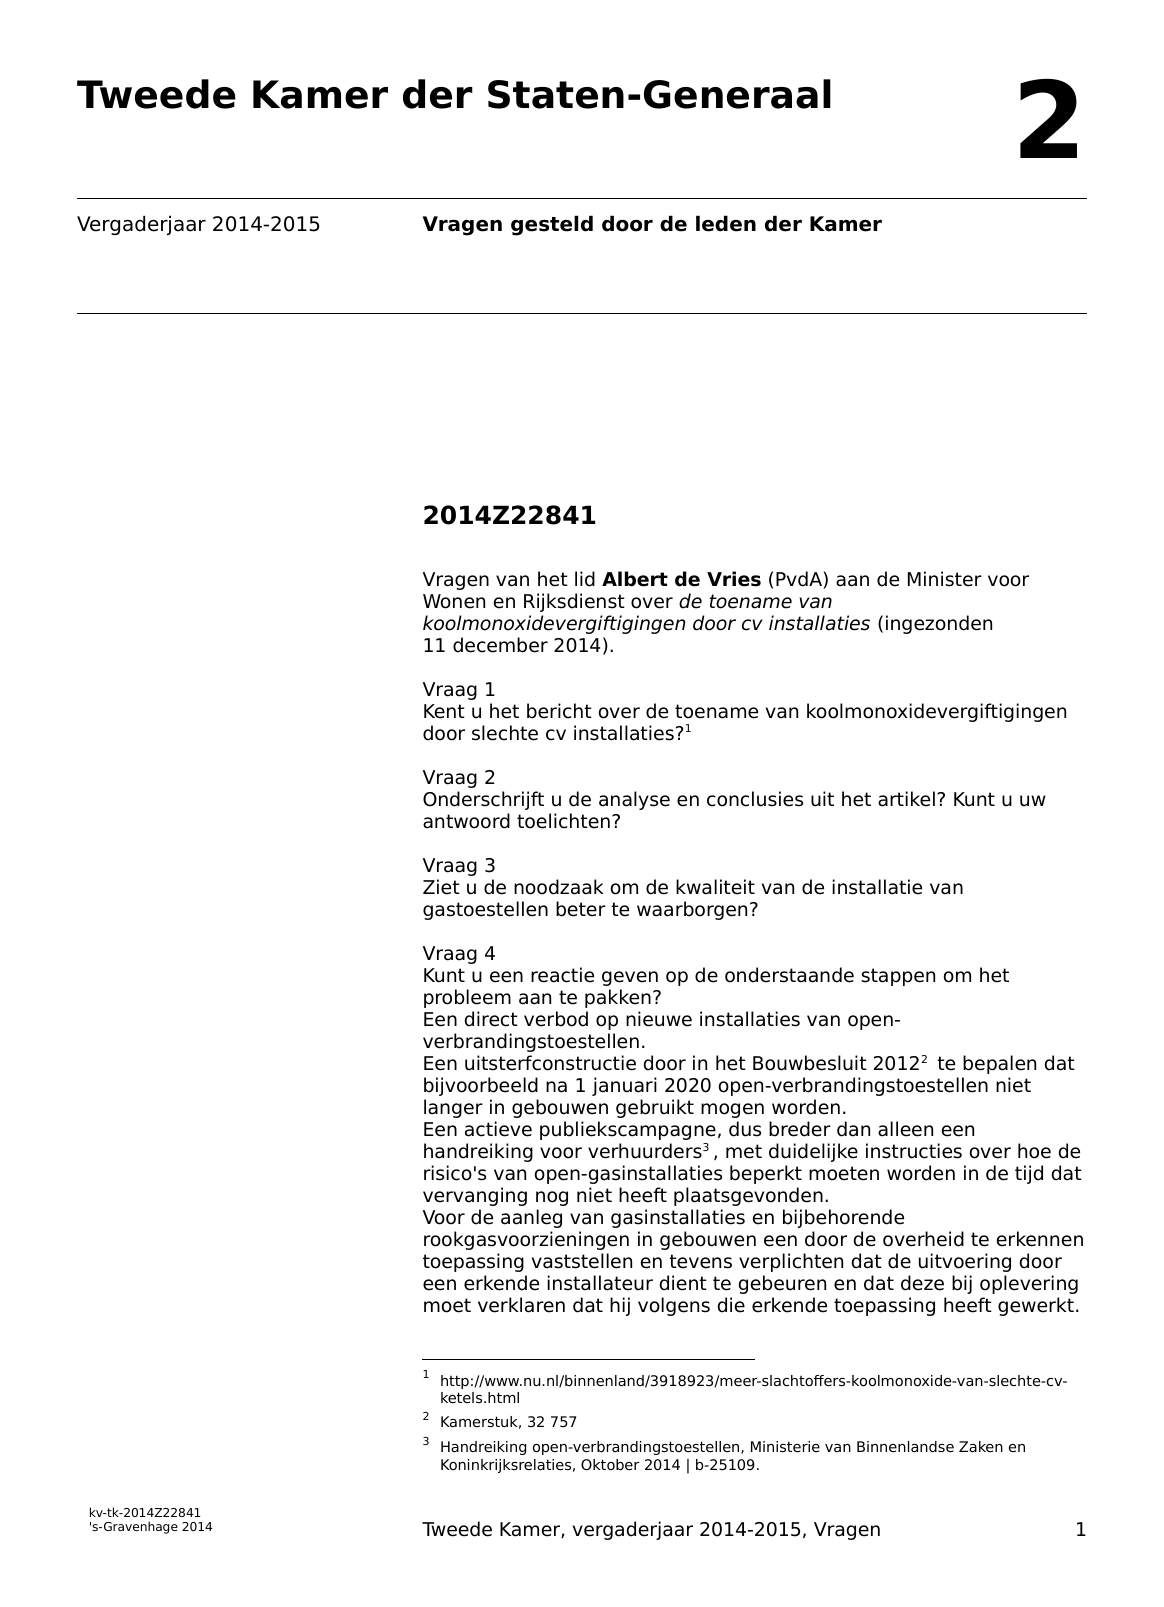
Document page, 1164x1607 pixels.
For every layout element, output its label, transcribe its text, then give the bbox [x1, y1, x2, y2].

text Vraag 2 [422, 767, 1087, 789]
text http://www.nu.nl/binnenland/3918923/meer-slachtoffers-koolmonoxide-van-slechte-cv-ketels.html [422, 1368, 1087, 1407]
text Handreiking open-verbrandingstoestellen, Ministerie van Binnenlandse Zaken en Koninkrijksrelaties, Oktober 2014 | b-25109. [422, 1435, 1087, 1474]
text Kent u het bericht over de toename van koolmonoxidevergiftigingen door slechte cv installaties? [422, 701, 1087, 745]
table_header 2 [886, 59, 1087, 198]
text Een uitsterfconstructie door in het Bouwbesluit 2012 te bepalen dat bijvoorbeeld na 1 januari 2020 open-verbrandingstoestellen niet langer in gebouwen gebruikt mogen worden. [422, 1053, 1087, 1119]
text 's-Gravenhage 2014 [88, 1520, 323, 1534]
text Ziet u de noodzaak om de kwaliteit van de installatie van gastoestellen beter te waarborgen? [422, 877, 1087, 921]
table_cell Vergaderjaar 2014-2015 [77, 199, 422, 313]
text Een actieve publiekscampagne, dus breder dan alleen een handreiking voor verhuurders, met duidelijke instructies over hoe de risico's van open-gasinstallaties beperkt moeten worden in de tijd dat vervanging nog niet heeft plaatsgevonden. [422, 1119, 1087, 1207]
text Onderschrijft u de analyse en conclusies uit het artikel? Kunt u uw antwoord toelichten? [422, 789, 1087, 833]
text Vraag 3 [422, 855, 1087, 877]
text Vragen van het lid Albert de Vries (PvdA) aan de Minister voor Wonen en Rijksdienst over de toename van koolmonoxidevergiftigingen door cv installaties (ingezonden 11 december 2014). [422, 569, 1087, 657]
text 2014Z22841 [422, 501, 1087, 531]
text Een direct verbod op nieuwe installaties van open-verbrandingstoestellen. [422, 1009, 1087, 1053]
table_header Tweede Kamer der Staten-Generaal [77, 59, 886, 198]
text Vraag 1 [422, 679, 1087, 701]
text kv-tk-2014Z22841 [88, 1506, 323, 1520]
text Kamerstuk, 32 757 [422, 1410, 1087, 1432]
table_cell Vragen gesteld door de leden der Kamer [422, 199, 1087, 313]
text Kunt u een reactie geven op de onderstaande stappen om het probleem aan te pakken? [422, 965, 1087, 1009]
text Voor de aanleg van gasinstallaties en bijbehorende rookgasvoorzieningen in gebouwen een door de overheid te erkennen toepassing vaststellen en tevens verplichten dat de uitvoering door een erkende installateur dient te gebeuren en dat deze bij oplevering moet verklaren dat hij volgens die erkende toepassing heeft gewerkt. [422, 1207, 1087, 1317]
text Vraag 4 [422, 943, 1087, 965]
